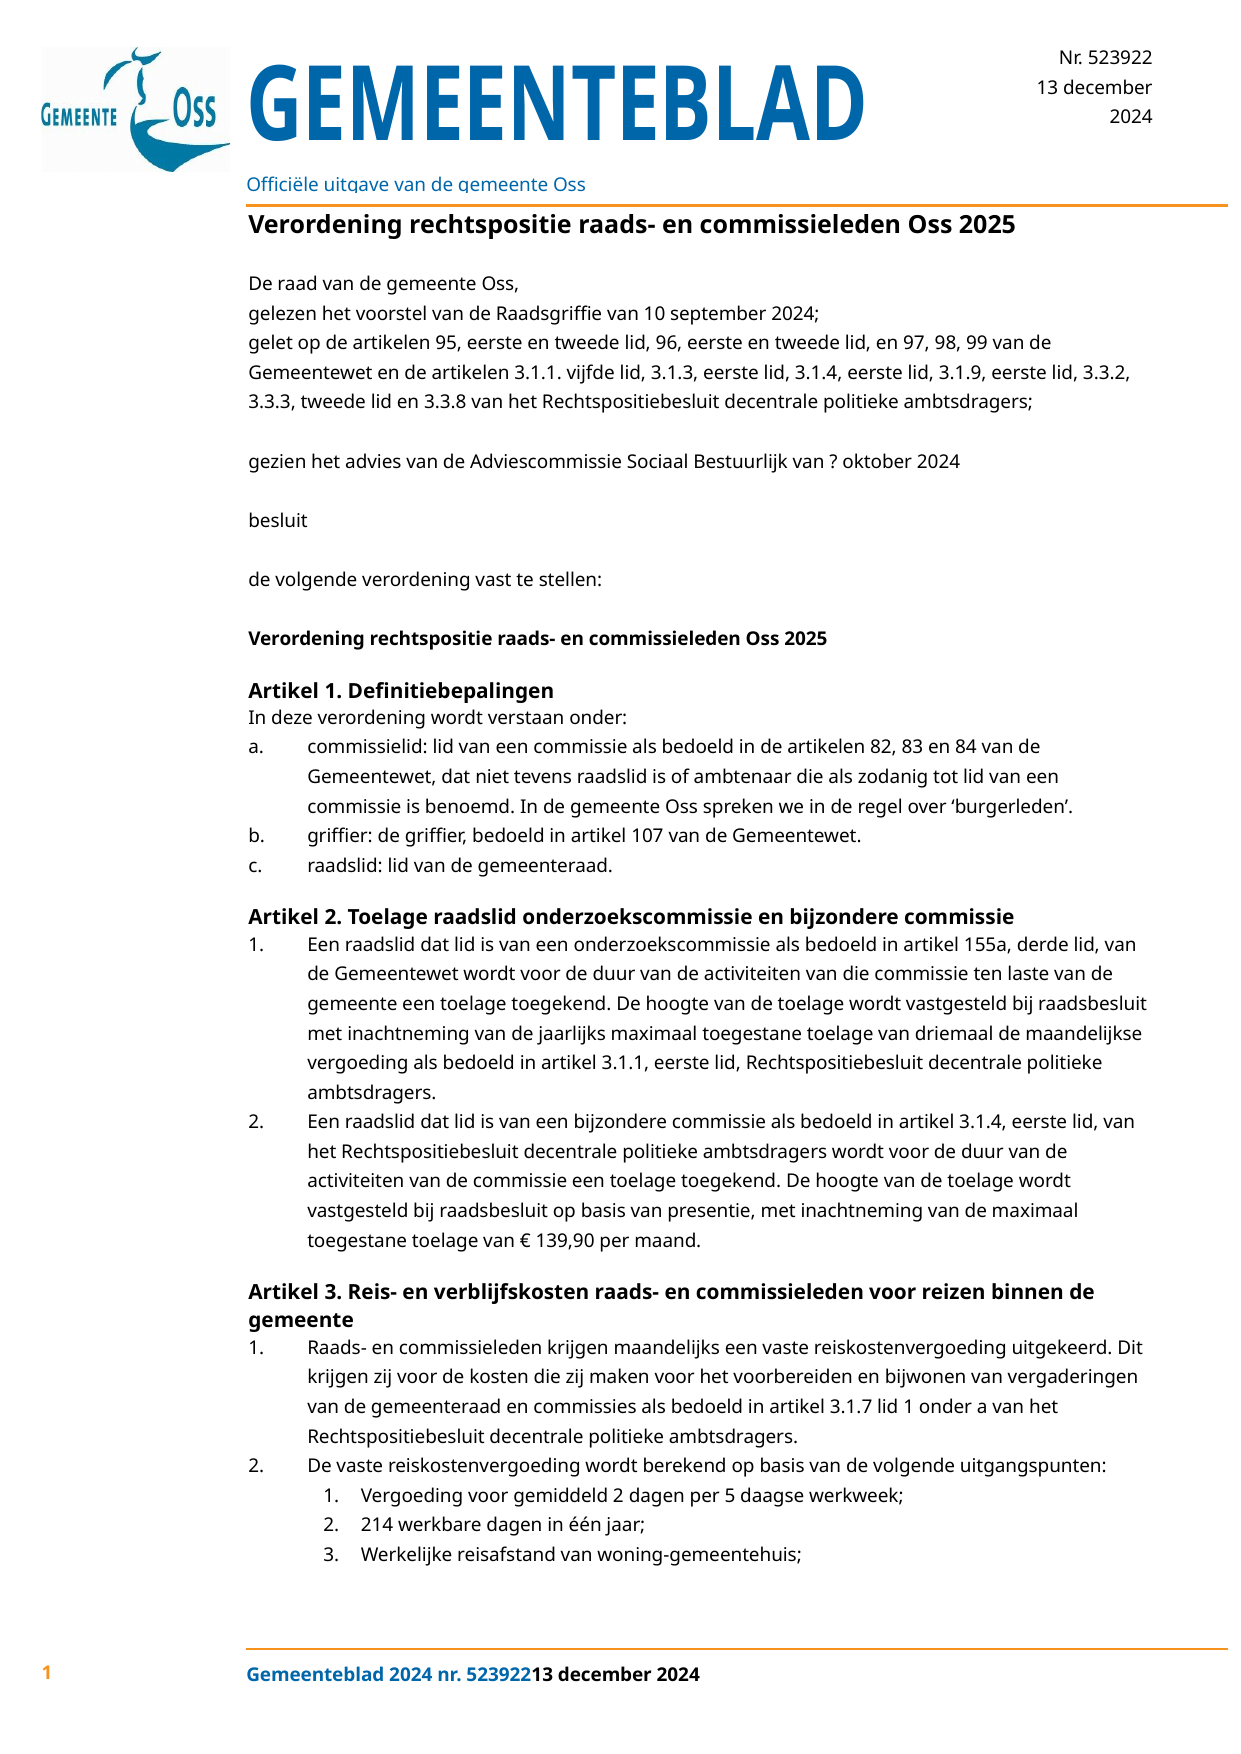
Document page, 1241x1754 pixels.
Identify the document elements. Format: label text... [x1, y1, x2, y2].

text De raad van de gemeente Oss, [248, 270, 1152, 296]
list Werkelijke reisafstand van woning-gemeentehuis; [323, 1541, 1152, 1567]
text Artikel 1. Definitiebepalingen [248, 676, 1152, 704]
text Verordening rechtspositie raads- en commissieleden Oss 2025 [248, 207, 1152, 241]
list Raads- en commissieleden krijgen maandelijks een vaste reiskostenvergoeding uitgekeerd. Dit krijgen zij voor de kosten die zij maken voor het voorbereiden en bijwonen van vergaderingen van de gemeenteraad en commissies als bedoeld in artikel 3.1.7 lid 1 onder a van het Rechtspositiebesluit decentrale politieke ambtsdragers. [248, 1334, 1152, 1448]
list Een raadslid dat lid is van een onderzoekscommissie als bedoeld in artikel 155a, derde lid, van de Gemeentewet wordt voor de duur van de activiteiten van die commissie ten laste van de gemeente een toelage toegekend. De hoogte van de toelage wordt vastgesteld bij raadsbesluit met inachtneming van de jaarlijks maximaal toegestane toelage van driemaal de maandelijkse vergoeding als bedoeld in artikel 3.1.1, eerste lid, Rechtspositiebesluit decentrale politieke ambtsdragers. [248, 931, 1152, 1104]
text de volgende verordening vast te stellen: [248, 566, 1152, 592]
list De vaste reiskostenvergoeding wordt berekend op basis van de volgende uitgangspunten: [248, 1452, 1152, 1478]
list Vergoeding voor gemiddeld 2 dagen per 5 daagse werkweek; [323, 1482, 1152, 1508]
list commissielid: lid van een commissie als bedoeld in de artikelen 82, 83 en 84 van de Gemeentewet, dat niet tevens raadslid is of ambtenaar die als zodanig tot lid van een commissie is benoemd. In de gemeente Oss spreken we in de regel over ‘burgerleden’. [248, 734, 1152, 819]
list raadslid: lid van de gemeenteraad. [248, 852, 1152, 878]
list 214 werkbare dagen in één jaar; [323, 1512, 1152, 1537]
text gelezen het voorstel van de Raadsgriffie van 10 september 2024; [248, 300, 1152, 326]
text besluit [248, 507, 1152, 533]
text In deze verordening wordt verstaan onder: [248, 704, 1152, 730]
text gezien het advies van de Adviescommissie Sociaal Bestuurlijk van ? oktober 2024 [248, 448, 1152, 473]
list griffier: de griffier, bedoeld in artikel 107 van de Gemeentewet. [248, 822, 1152, 848]
text gelet op de artikelen 95, eerste en tweede lid, 96, eerste en tweede lid, en 97, 98, 99 van de Gemeentewet en de artikelen 3.1.1. vijfde lid, 3.1.3, eerste lid, 3.1.4, eerste lid, 3.1.9, eerste lid, 3.3.2, 3.3.3, tweede lid en 3.3.8 van het Rechtspositiebesluit decentrale politieke ambtsdragers; [248, 329, 1152, 414]
text Artikel 2. Toelage raadslid onderzoekscommissie en bijzondere commissie [248, 902, 1152, 931]
text Artikel 3. Reis- en verblijfskosten raads- en commissieleden voor reizen binnen de gemeente [248, 1277, 1152, 1334]
picture [41, 47, 231, 172]
list Een raadslid dat lid is van een bijzondere commissie als bedoeld in artikel 3.1.4, eerste lid, van het Rechtspositiebesluit decentrale politieke ambtsdragers wordt voor de duur van de activiteiten van de commissie een toelage toegekend. De hoogte van de toelage wordt vastgesteld bij raadsbesluit op basis van presentie, met inachtneming van de maximaal toegestane toelage van € 139,90 per maand. [248, 1108, 1152, 1252]
text Verordening rechtspositie raads- en commissieleden Oss 2025 [248, 625, 1152, 651]
